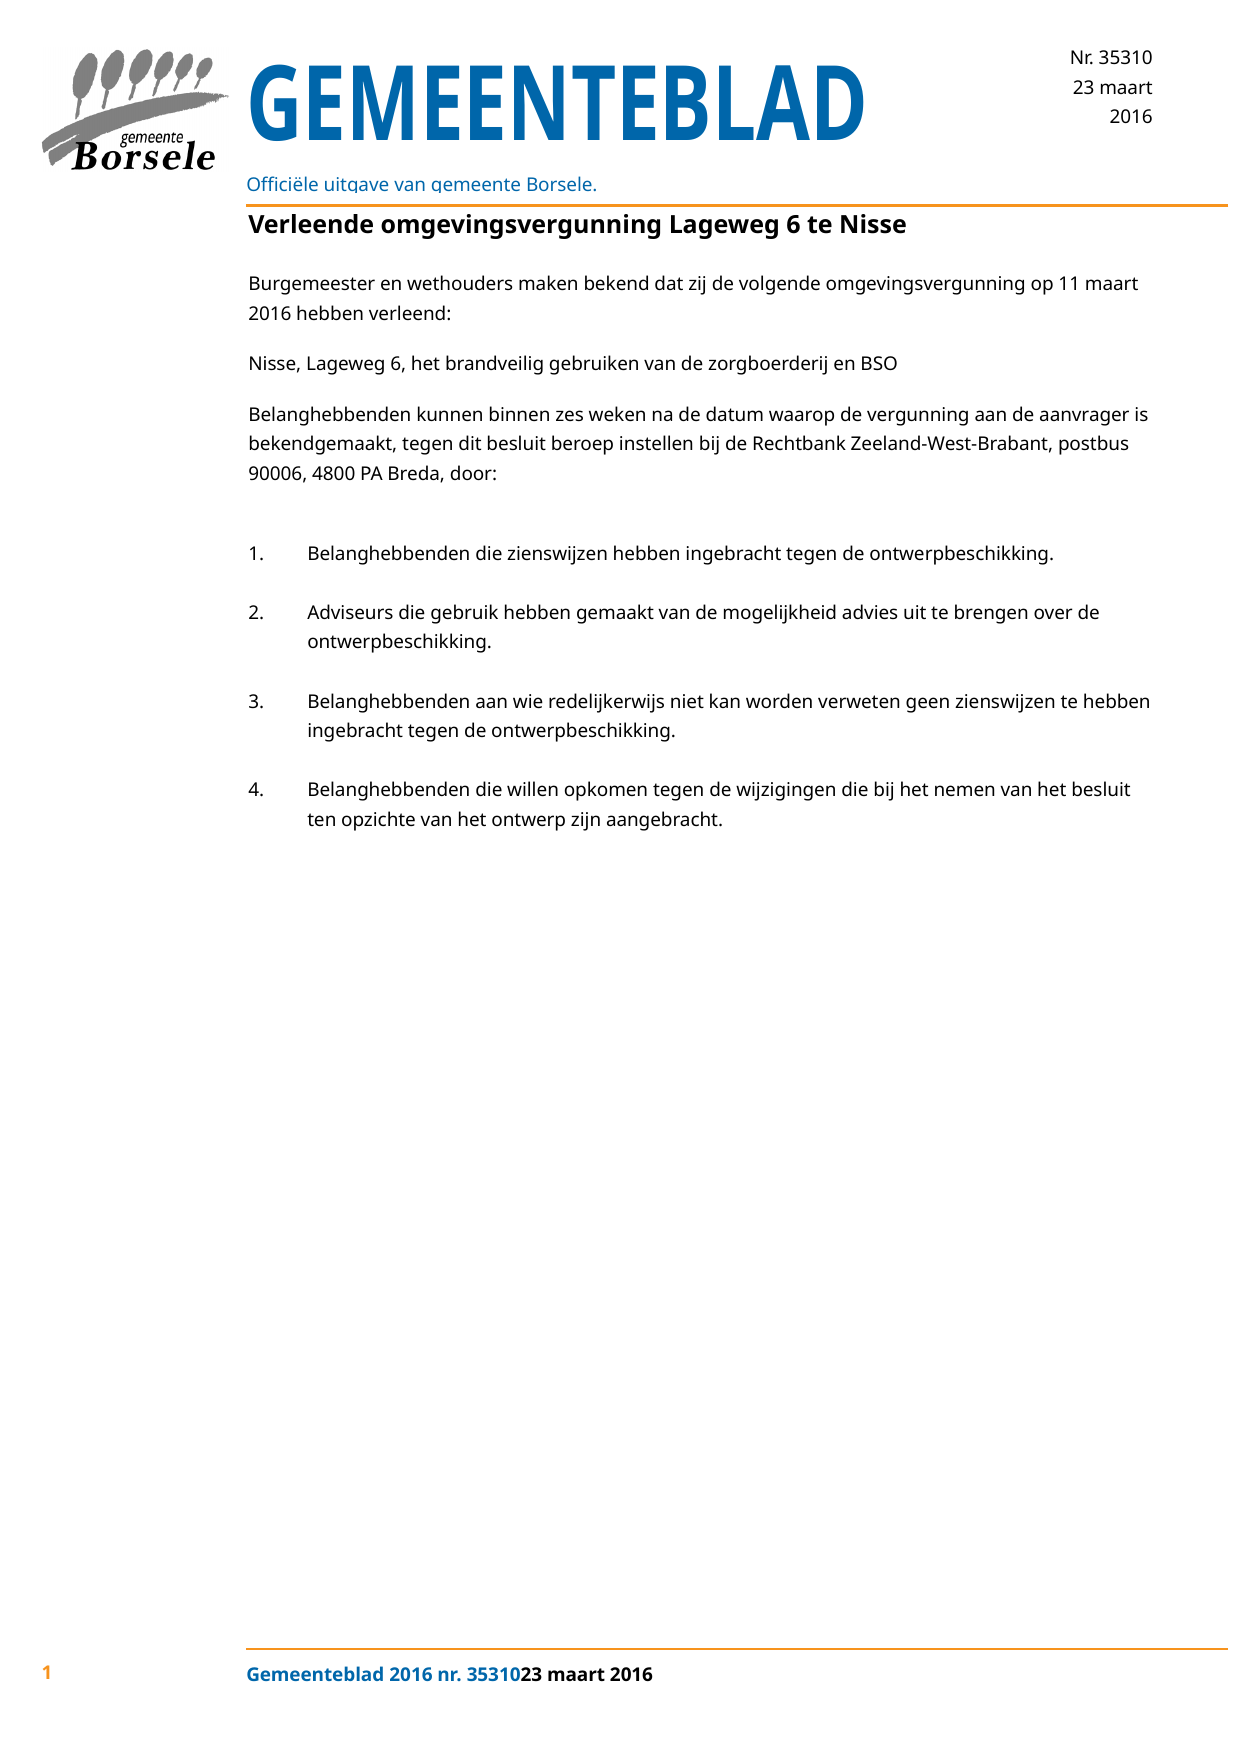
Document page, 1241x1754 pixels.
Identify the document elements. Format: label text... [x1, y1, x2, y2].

text Burgemeester en wethouders maken bekend dat zij de volgende omgevingsvergunning op 11 maart 2016 hebben verleend: [248, 270, 1152, 326]
list Belanghebbenden die zienswijzen hebben ingebracht tegen de ontwerpbeschikking. [248, 540, 1152, 566]
text Verleende omgevingsvergunning Lageweg 6 te Nisse [248, 207, 1152, 241]
list Adviseurs die gebruik hebben gemaakt van de mogelijkheid advies uit te brengen over de ontwerpbeschikking. [248, 599, 1152, 654]
list Belanghebbenden aan wie redelijkerwijs niet kan worden verweten geen zienswijzen te hebben ingebracht tegen de ontwerpbeschikking. [248, 688, 1152, 743]
list Belanghebbenden die willen opkomen tegen de wijzigingen die bij het nemen van het besluit ten opzichte van het ontwerp zijn aangebracht. [248, 777, 1152, 832]
text Nisse, Lageweg 6, het brandveilig gebruiken van de zorgboerderij en BSO [248, 350, 1152, 376]
text Belanghebbenden kunnen binnen zes weken na de datum waarop de vergunning aan de aanvrager is bekendgemaakt, tegen dit besluit beroep instellen bij de Rechtbank Zeeland-West-Brabant, postbus 90006, 4800 PA Breda, door: [248, 401, 1152, 486]
picture [41, 47, 231, 172]
